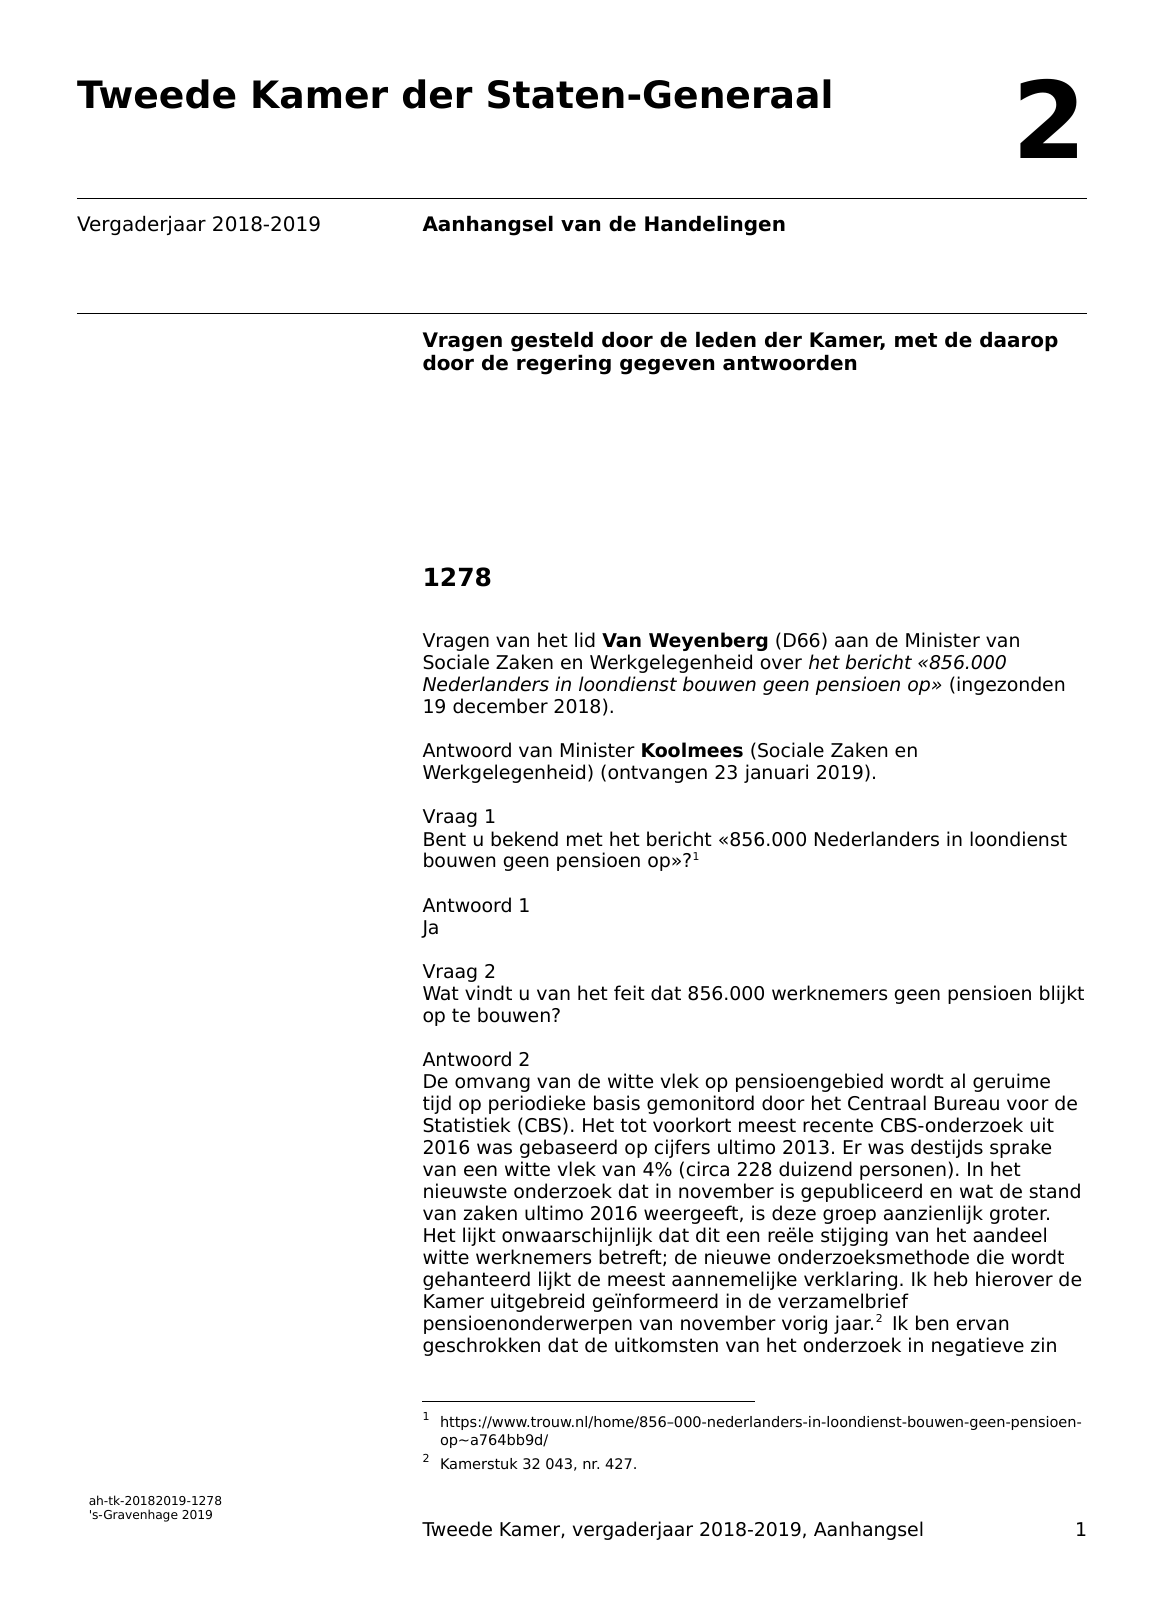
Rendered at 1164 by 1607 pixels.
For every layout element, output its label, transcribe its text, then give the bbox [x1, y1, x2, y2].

text 1278 [422, 563, 1087, 592]
text Vraag 1 [422, 806, 1087, 828]
table_header 2 [886, 59, 1087, 198]
text Wat vindt u van het feit dat 856.000 werknemers geen pensioen blijkt op te bouwen? [422, 983, 1087, 1027]
text Ja [422, 917, 1087, 938]
text Vraag 2 [422, 961, 1087, 983]
text https://www.trouw.nl/home/856–000-nederlanders-in-loondienst-bouwen-geen-pensioen-op~a764bb9d/ [422, 1410, 1087, 1449]
text Vragen van het lid Van Weyenberg (D66) aan de Minister van Sociale Zaken en Werkgelegenheid over het bericht «856.000 Nederlanders in loondienst bouwen geen pensioen op» (ingezonden 19 december 2018). [422, 630, 1087, 718]
table_header Tweede Kamer der Staten-Generaal [77, 59, 886, 198]
table_cell Vragen gesteld door de leden der Kamer, met de daarop door de regering gegeven antwoorden [422, 314, 1087, 375]
text 's-Gravenhage 2019 [88, 1508, 323, 1522]
text Antwoord 1 [422, 894, 1087, 917]
table_cell Vergaderjaar 2018-2019 [77, 199, 422, 313]
text ah-tk-20182019-1278 [88, 1494, 323, 1508]
table_cell Aanhangsel van de Handelingen [422, 199, 1087, 313]
text Antwoord 2 [422, 1049, 1087, 1071]
table_cell [77, 314, 422, 375]
text Kamerstuk 32 043, nr. 427. [422, 1452, 1087, 1474]
text Bent u bekend met het bericht «856.000 Nederlanders in loondienst bouwen geen pensioen op»? [422, 828, 1087, 872]
text De omvang van de witte vlek op pensioengebied wordt al geruime tijd op periodieke basis gemonitord door het Centraal Bureau voor de Statistiek (CBS). Het tot voorkort meest recente CBS-onderzoek uit 2016 was gebaseerd op cijfers ultimo 2013. Er was destijds sprake van een witte vlek van 4% (circa 228 duizend personen). In het nieuwste onderzoek dat in november is gepubliceerd en wat de stand van zaken ultimo 2016 weergeeft, is deze groep aanzienlijk groter. Het lijkt onwaarschijnlijk dat dit een reële stijging van het aandeel witte werknemers betreft; de nieuwe onderzoeksmethode die wordt gehanteerd lijkt de meest aannemelijke verklaring. Ik heb hierover de Kamer uitgebreid geïnformeerd in de verzamelbrief pensioenonderwerpen van november vorig jaar. Ik ben ervan geschrokken dat de uitkomsten van het onderzoek in negatieve zin [422, 1071, 1087, 1357]
text Antwoord van Minister Koolmees (Sociale Zaken en Werkgelegenheid) (ontvangen 23 januari 2019). [422, 740, 1087, 784]
